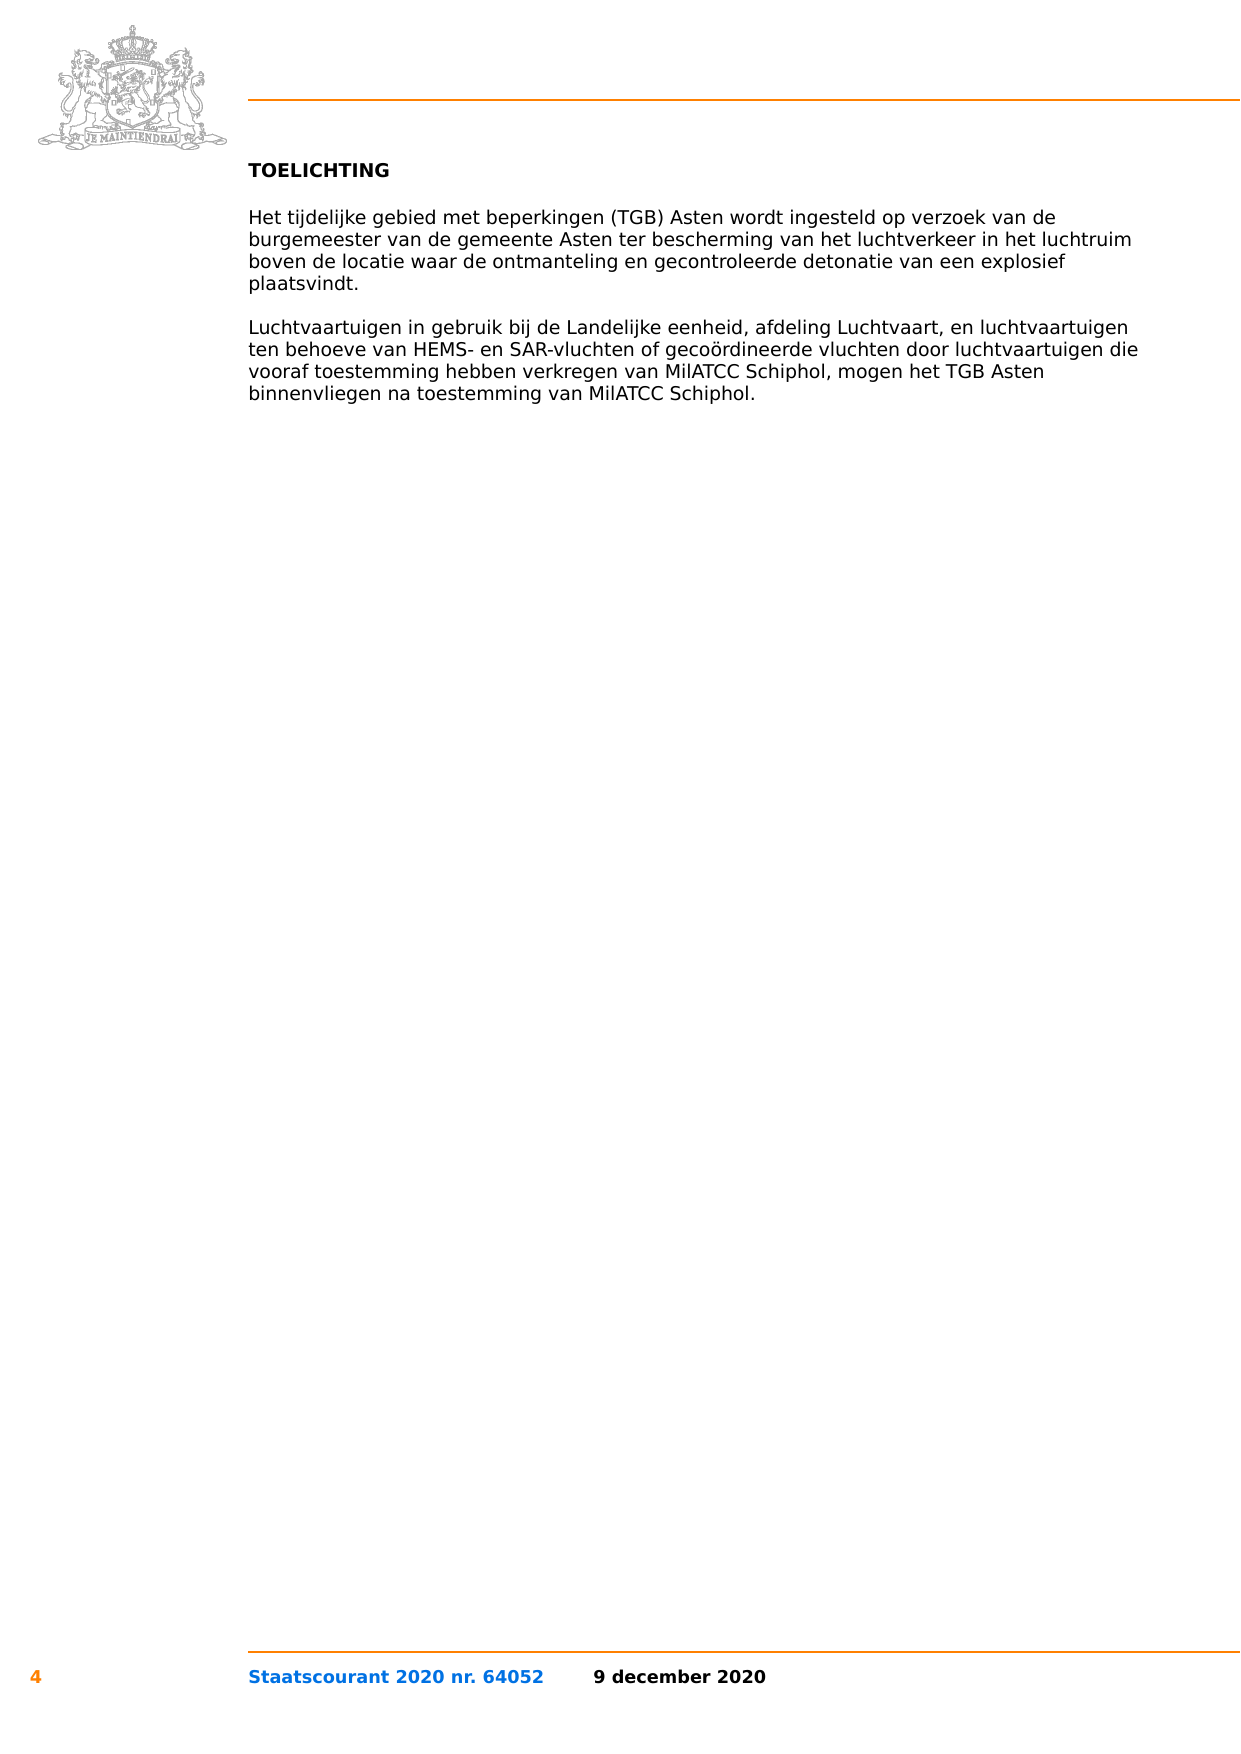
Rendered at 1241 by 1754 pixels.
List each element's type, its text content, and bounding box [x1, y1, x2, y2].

picture [38, 25, 227, 150]
text Luchtvaartuigen in gebruik bij de Landelijke eenheid, afdeling Luchtvaart, en luchtvaartuigen ten behoeve van HEMS- en SAR-vluchten of gecoördineerde vluchten door luchtvaartuigen die vooraf toestemming hebben verkregen van MilATCC Schiphol, mogen het TGB Asten binnenvliegen na toestemming van MilATCC Schiphol. [248, 317, 1163, 404]
subtitle TOELICHTING [248, 160, 1163, 182]
text Het tijdelijke gebied met beperkingen (TGB) Asten wordt ingesteld op verzoek van de burgemeester van de gemeente Asten ter bescherming van het luchtverkeer in het luchtruim boven de locatie waar de ontmanteling en gecontroleerde detonatie van een explosief plaatsvindt. [248, 207, 1163, 295]
